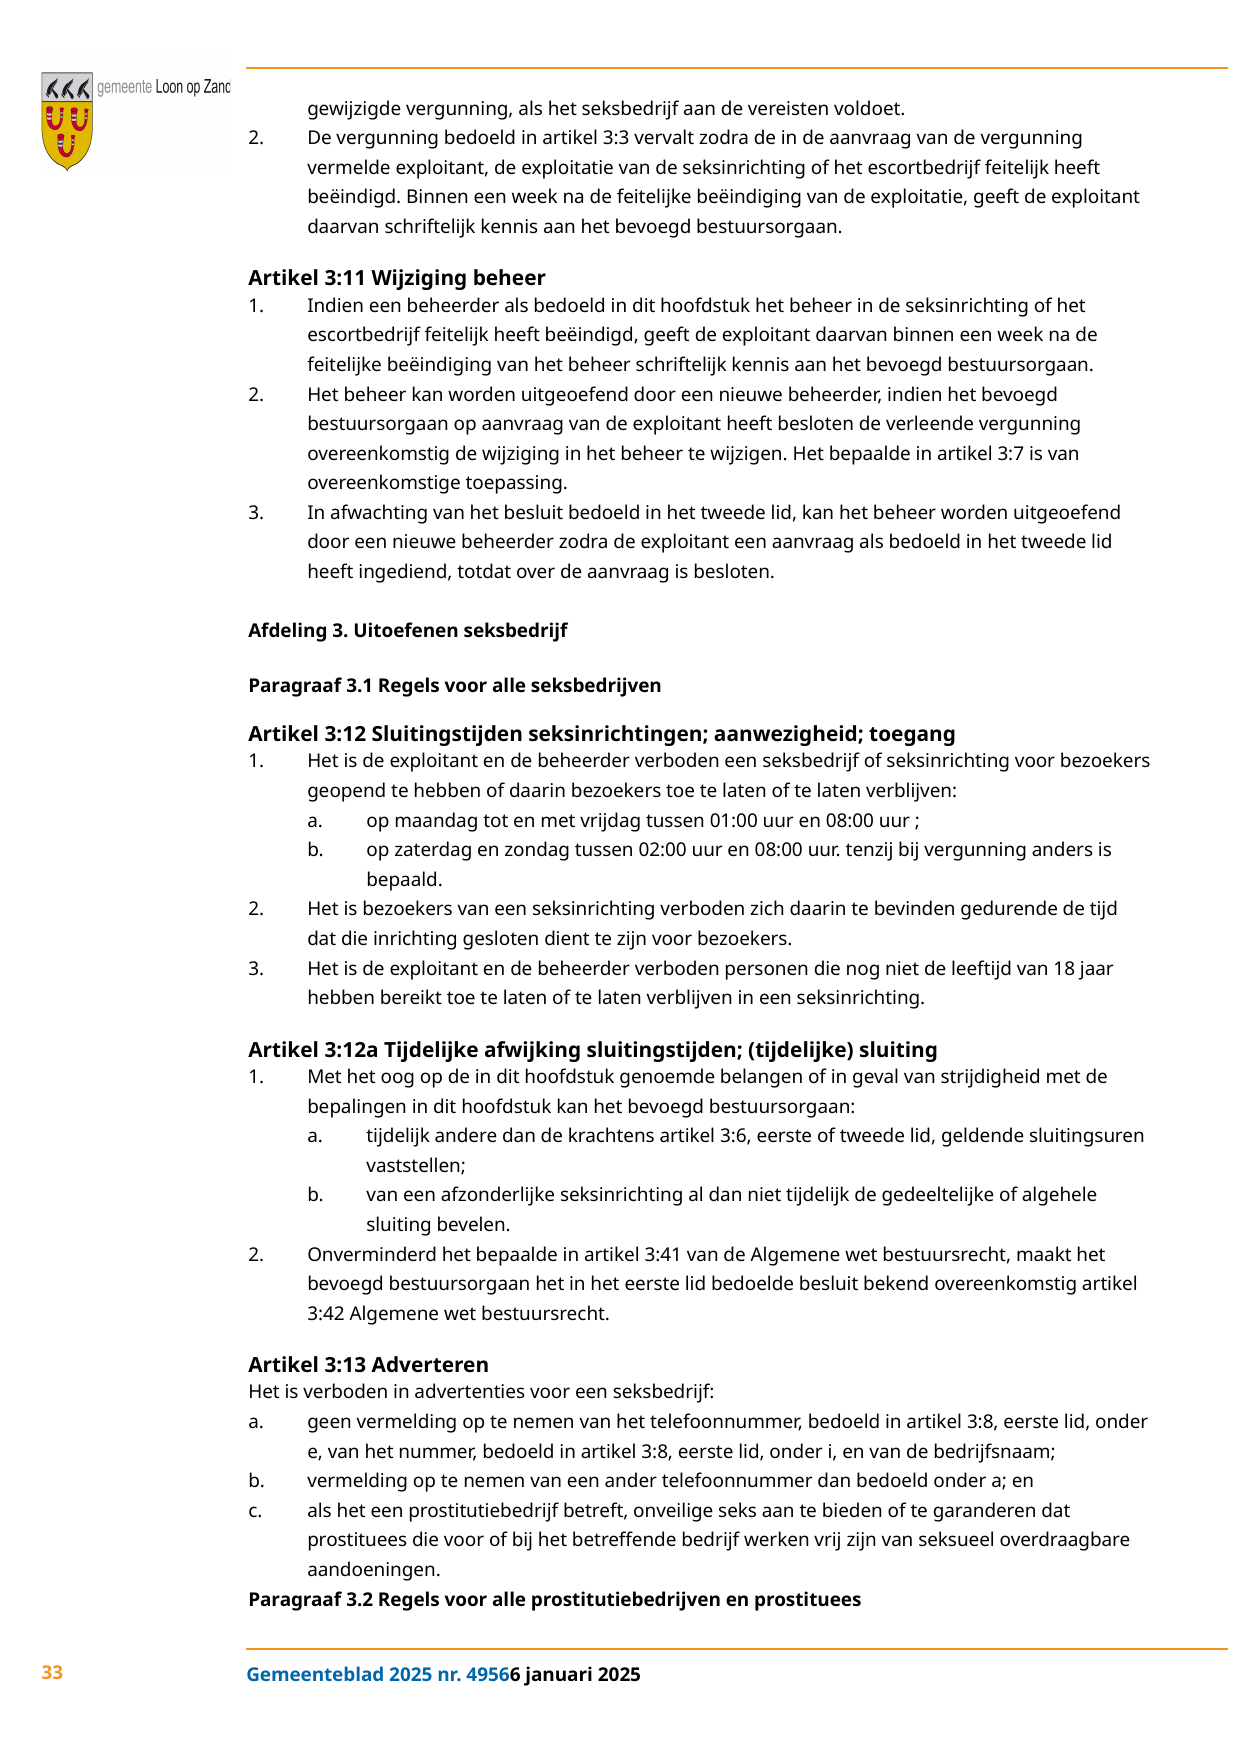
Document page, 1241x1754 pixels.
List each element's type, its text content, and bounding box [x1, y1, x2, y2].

text Artikel 3:13 Adverteren [248, 1350, 1152, 1379]
text Paragraaf 3.1 Regels voor alle seksbedrijven [248, 673, 1152, 698]
list Indien een beheerder als bedoeld in dit hoofdstuk het beheer in de seksinrichting of het escortbedrijf feitelijk heeft beëindigd, geeft de exploitant daarvan binnen een week na de feitelijke beëindiging van het beheer schriftelijk kennis aan het bevoegd bestuursorgaan. [248, 292, 1152, 377]
text Paragraaf 3.2 Regels voor alle prostitutiebedrijven en prostituees [248, 1586, 1152, 1612]
list Met het oog op de in dit hoofdstuk genoemde belangen of in geval van strijdigheid met de bepalingen in dit hoofdstuk kan het bevoegd bestuursorgaan: [248, 1063, 1152, 1118]
list geen vermelding op te nemen van het telefoonnummer, bedoeld in artikel 3:8, eerste lid, onder e, van het nummer, bedoeld in artikel 3:8, eerste lid, onder i, en van de bedrijfsnaam; [248, 1408, 1152, 1464]
list Het is bezoekers van een seksinrichting verboden zich daarin te bevinden gedurende de tijd dat die inrichting gesloten dient te zijn voor bezoekers. [248, 896, 1152, 951]
text Artikel 3:12 Sluitingstijden seksinrichtingen; aanwezigheid; toegang [248, 719, 1152, 748]
picture [41, 47, 231, 172]
text Artikel 3:11 Wijziging beheer [248, 263, 1152, 292]
text Artikel 3:12a Tijdelijke afwijking sluitingstijden; (tijdelijke) sluiting [248, 1035, 1152, 1063]
list gewijzigde vergunning, als het seksbedrijf aan de vereisten voldoet. [248, 95, 1152, 121]
list In afwachting van het besluit bedoeld in het tweede lid, kan het beheer worden uitgeoefend door een nieuwe beheerder zodra de exploitant een aanvraag als bedoeld in het tweede lid heeft ingediend, totdat over de aanvraag is besloten. [248, 499, 1152, 584]
list als het een prostitutiebedrijf betreft, onveilige seks aan te bieden of te garanderen dat prostituees die voor of bij het betreffende bedrijf werken vrij zijn van seksueel overdraagbare aandoeningen. [248, 1497, 1152, 1582]
list van een afzonderlijke seksinrichting al dan niet tijdelijk de gedeeltelijke of algehele sluiting bevelen. [307, 1182, 1152, 1237]
list Het is de exploitant en de beheerder verboden personen die nog niet de leeftijd van 18 jaar hebben bereikt toe te laten of te laten verblijven in een seksinrichting. [248, 955, 1152, 1010]
list tijdelijk andere dan de krachtens artikel 3:6, eerste of tweede lid, geldende sluitingsuren vaststellen; [307, 1122, 1152, 1178]
text Het is verboden in advertenties voor een seksbedrijf: [248, 1379, 1152, 1404]
list vermelding op te nemen van een ander telefoonnummer dan bedoeld onder a; en [248, 1467, 1152, 1493]
text Afdeling 3. Uitoefenen seksbedrijf [248, 617, 1152, 643]
list De vergunning bedoeld in artikel 3:3 vervalt zodra de in de aanvraag van de vergunning vermelde exploitant, de exploitatie van de seksinrichting of het escortbedrijf feitelijk heeft beëindigd. Binnen een week na de feitelijke beëindiging van de exploitatie, geeft de exploitant daarvan schriftelijk kennis aan het bevoegd bestuursorgaan. [248, 124, 1152, 239]
list Het beheer kan worden uitgeoefend door een nieuwe beheerder, indien het bevoegd bestuursorgaan op aanvraag van de exploitant heeft besloten de verleende vergunning overeenkomstig de wijziging in het beheer te wijzigen. Het bepaalde in artikel 3:7 is van overeenkomstige toepassing. [248, 381, 1152, 495]
list Het is de exploitant en de beheerder verboden een seksbedrijf of seksinrichting voor bezoekers geopend te hebben of daarin bezoekers toe te laten of te laten verblijven: [248, 748, 1152, 803]
list op maandag tot en met vrijdag tussen 01:00 uur en 08:00 uur ; [307, 807, 1152, 833]
list Onverminderd het bepaalde in artikel 3:41 van de Algemene wet bestuursrecht, maakt het bevoegd bestuursorgaan het in het eerste lid bedoelde besluit bekend overeenkomstig artikel 3:42 Algemene wet bestuursrecht. [248, 1241, 1152, 1326]
list op zaterdag en zondag tussen 02:00 uur en 08:00 uur. tenzij bij vergunning anders is bepaald. [307, 836, 1152, 892]
